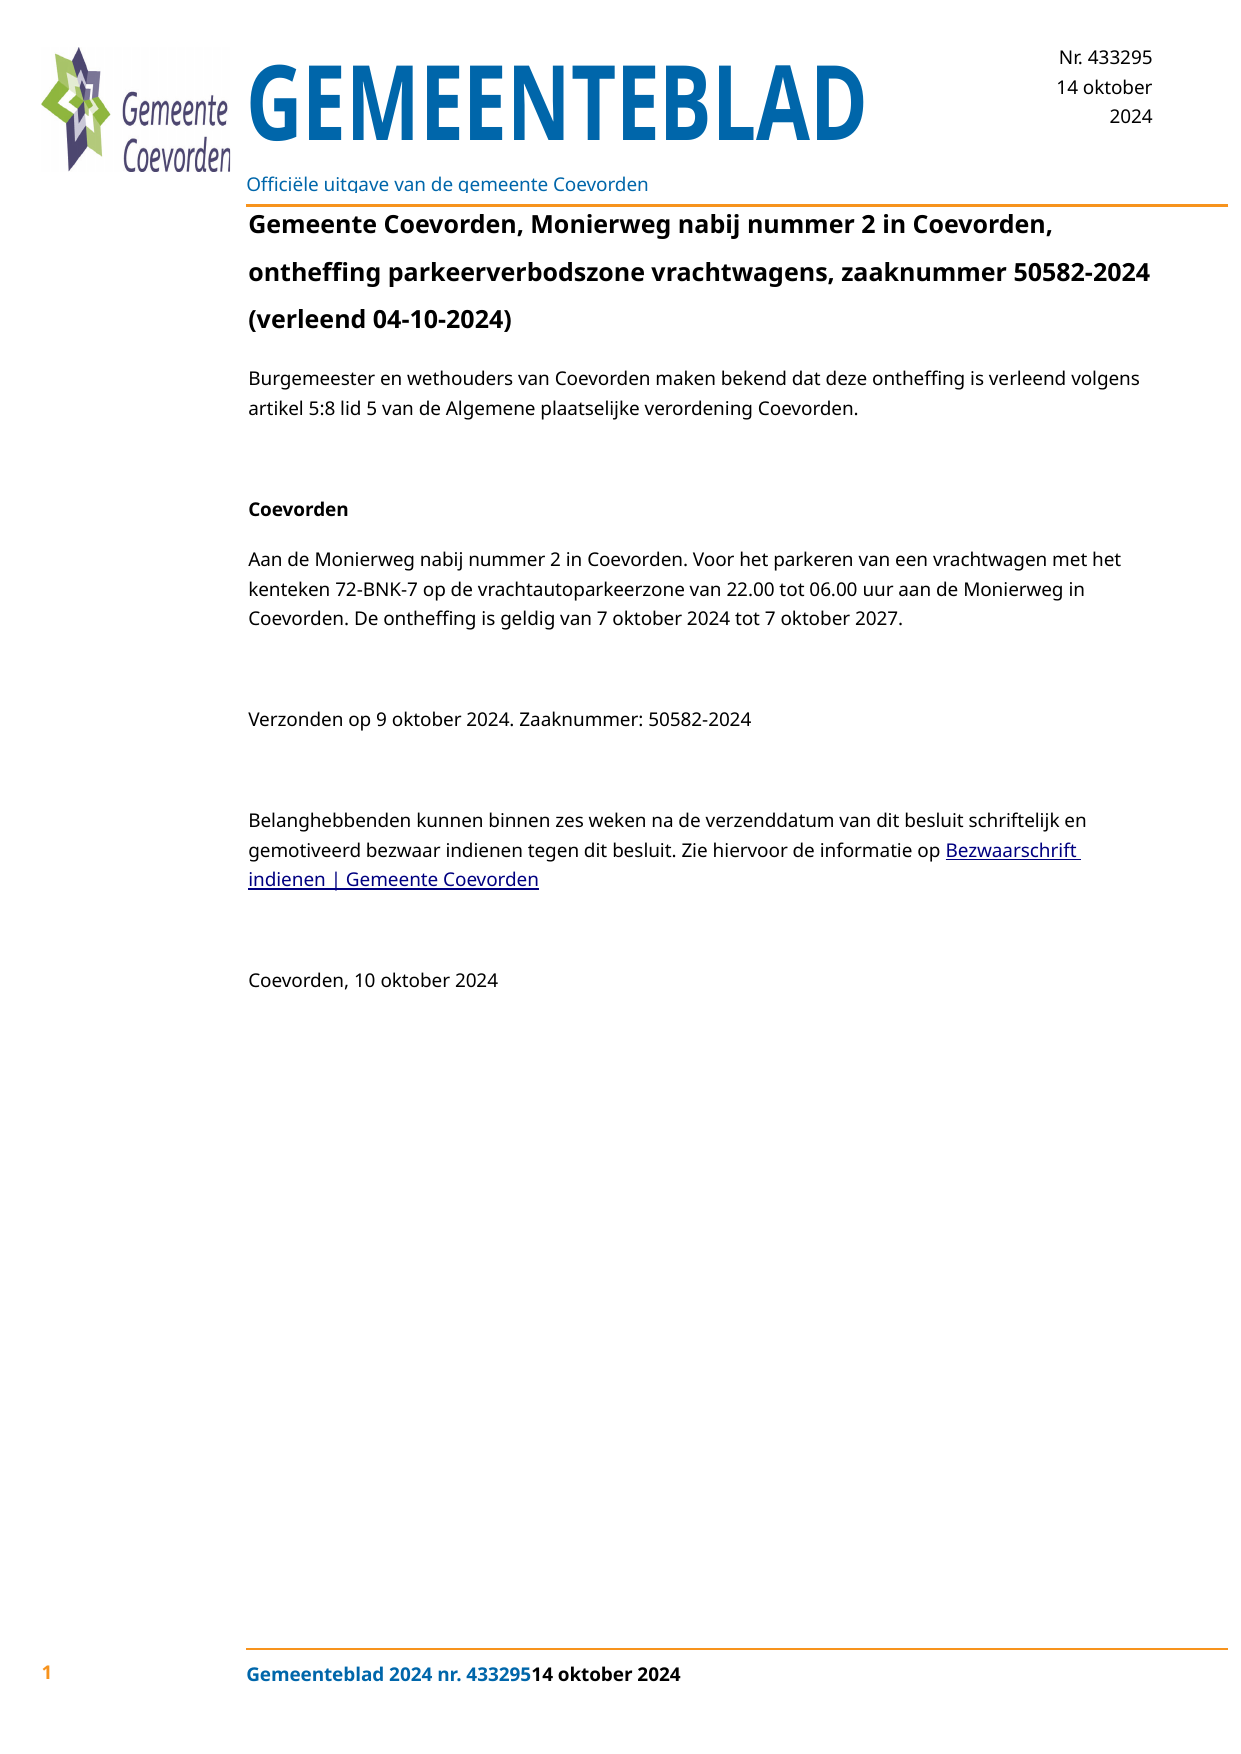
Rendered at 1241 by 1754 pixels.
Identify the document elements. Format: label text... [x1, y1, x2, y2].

text Verzonden op 9 oktober 2024. Zaaknummer: 50582-2024 [248, 706, 1152, 732]
text Aan de Monierweg nabij nummer 2 in Coevorden. Voor het parkeren van een vrachtwagen met het kenteken 72-BNK-7 op de vrachtautoparkeerzone van 22.00 tot 06.00 uur aan de Monierweg in Coevorden. De ontheffing is geldig van 7 oktober 2024 tot 7 oktober 2027. [248, 546, 1152, 631]
text Burgemeester en wethouders van Coevorden maken bekend dat deze ontheffing is verleend volgens artikel 5:8 lid 5 van de Algemene plaatselijke verordening Coevorden. [248, 366, 1152, 421]
text Coevorden [248, 496, 1152, 522]
picture [41, 47, 231, 172]
text Coevorden, 10 oktober 2024 [248, 967, 1152, 993]
text Belanghebbenden kunnen binnen zes weken na de verzenddatum van dit besluit schriftelijk en gemotiveerd bezwaar indienen tegen dit besluit. Zie hiervoor de informatie op Bezwaarschrift indienen | Gemeente Coevorden [248, 807, 1152, 892]
text Gemeente Coevorden, Monierweg nabij nummer 2 in Coevorden, ontheffing parkeerverbodszone vrachtwagens, zaaknummer 50582-2024 (verleend 04-10-2024) [248, 207, 1152, 336]
